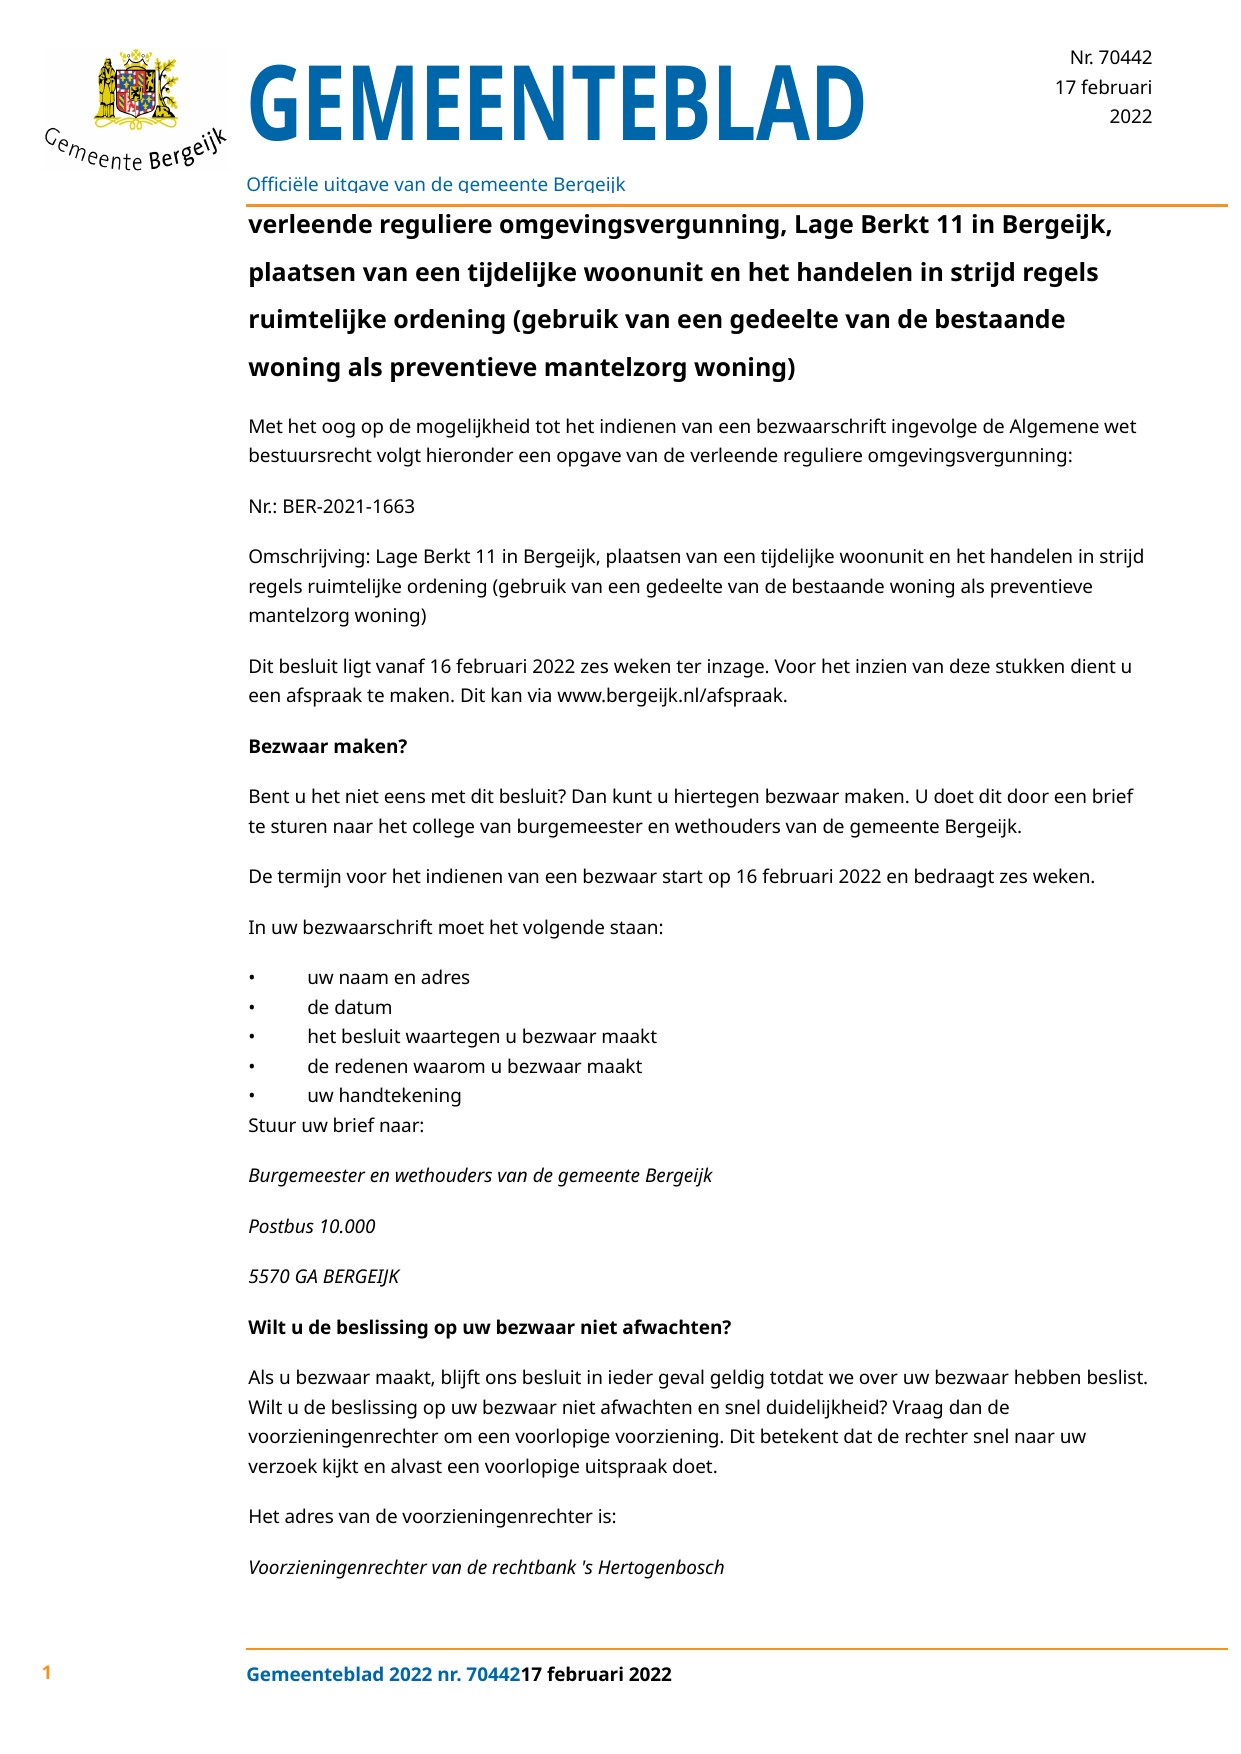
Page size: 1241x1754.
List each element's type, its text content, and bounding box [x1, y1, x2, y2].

text Wilt u de beslissing op uw bezwaar niet afwachten? [248, 1314, 1152, 1340]
text 5570 GA BERGEIJK [248, 1263, 1152, 1289]
text In uw bezwaarschrift moet het volgende staan: [248, 914, 1152, 940]
text verleende reguliere omgevingsvergunning, Lage Berkt 11 in Bergeijk, plaatsen van een tijdelijke woonunit en het handelen in strijd regels ruimtelijke ordening (gebruik van een gedeelte van de bestaande woning als preventieve mantelzorg woning) [248, 207, 1152, 384]
text Nr.: BER-2021-1663 [248, 493, 1152, 519]
text Burgemeester en wethouders van de gemeente Bergeijk [248, 1163, 1152, 1188]
text Het adres van de voorzieningenrechter is: [248, 1503, 1152, 1529]
text Bezwaar maken? [248, 733, 1152, 759]
text Bent u het niet eens met dit besluit? Dan kunt u hiertegen bezwaar maken. U doet dit door een brief te sturen naar het college van burgemeester en wethouders van de gemeente Bergeijk. [248, 783, 1152, 839]
picture [41, 47, 231, 172]
text Dit besluit ligt vanaf 16 februari 2022 zes weken ter inzage. Voor het inzien van deze stukken dient u een afspraak te maken. Dit kan via www.bergeijk.nl/afspraak. [248, 653, 1152, 708]
list uw handtekening [248, 1083, 1152, 1108]
list de redenen waarom u bezwaar maakt [248, 1053, 1152, 1079]
text Omschrijving: Lage Berkt 11 in Bergeijk, plaatsen van een tijdelijke woonunit en het handelen in strijd regels ruimtelijke ordening (gebruik van een gedeelte van de bestaande woning als preventieve mantelzorg woning) [248, 543, 1152, 628]
list het besluit waartegen u bezwaar maakt [248, 1023, 1152, 1049]
list de datum [248, 994, 1152, 1020]
text Stuur uw brief naar: [248, 1112, 1152, 1138]
list uw naam en adres [248, 964, 1152, 990]
text De termijn voor het indienen van een bezwaar start op 16 februari 2022 en bedraagt zes weken. [248, 863, 1152, 889]
text Voorzieningenrechter van de rechtbank 's Hertogenbosch [248, 1554, 1152, 1580]
text Postbus 10.000 [248, 1213, 1152, 1239]
text Als u bezwaar maakt, blijft ons besluit in ieder geval geldig totdat we over uw bezwaar hebben beslist. Wilt u de beslissing op uw bezwaar niet afwachten en snel duidelijkheid? Vraag dan de voorzieningenrechter om een voorlopige voorziening. Dit betekent dat de rechter snel naar uw verzoek kijkt en alvast een voorlopige uitspraak doet. [248, 1364, 1152, 1479]
text Met het oog op de mogelijkheid tot het indienen van een bezwaarschrift ingevolge de Algemene wet bestuursrecht volgt hieronder een opgave van de verleende reguliere omgevingsvergunning: [248, 413, 1152, 468]
